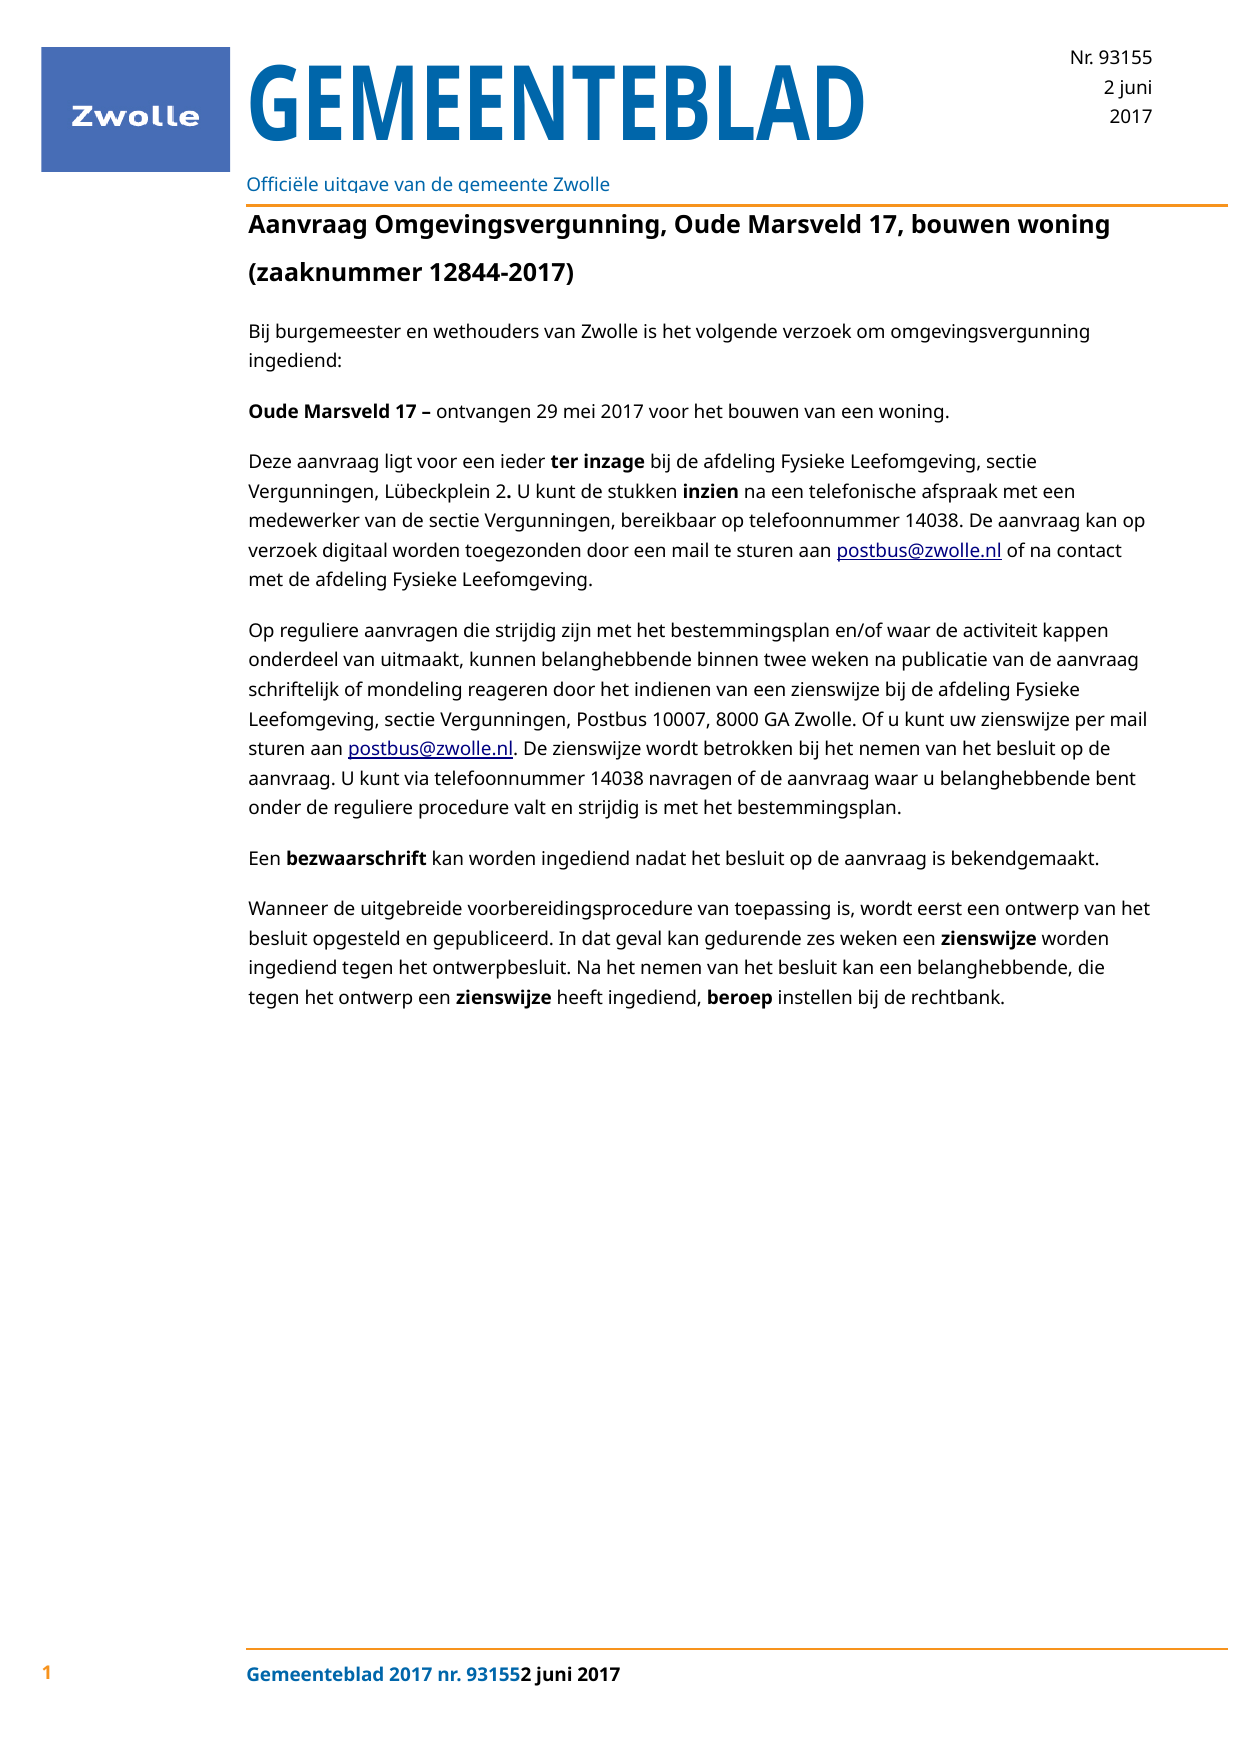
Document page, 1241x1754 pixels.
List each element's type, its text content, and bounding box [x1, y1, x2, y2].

text Deze aanvraag ligt voor een ieder ter inzage bij de afdeling Fysieke Leefomgeving, sectie Vergunningen, Lübeckplein 2. U kunt de stukken inzien na een telefonische afspraak met een medewerker van de sectie Vergunningen, bereikbaar op telefoonnummer 14038. De aanvraag kan op verzoek digitaal worden toegezonden door een mail te sturen aan postbus@zwolle.nl of na contact met de afdeling Fysieke Leefomgeving. [248, 448, 1152, 592]
text Oude Marsveld 17 – ontvangen 29 mei 2017 voor het bouwen van een woning. [248, 398, 1152, 424]
text Bij burgemeester en wethouders van Zwolle is het volgende verzoek om omgevingsvergunning ingediend: [248, 318, 1152, 373]
text Aanvraag Omgevingsvergunning, Oude Marsveld 17, bouwen woning (zaaknummer 12844-2017) [248, 207, 1152, 288]
picture [41, 47, 231, 172]
text Wanneer de uitgebreide voorbereidingsprocedure van toepassing is, wordt eerst een ontwerp van het besluit opgesteld en gepubliceerd. In dat geval kan gedurende zes weken een zienswijze worden ingediend tegen het ontwerpbesluit. Na het nemen van het besluit kan een belanghebbende, die tegen het ontwerp een zienswijze heeft ingediend, beroep instellen bij de rechtbank. [248, 895, 1152, 1010]
text Een bezwaarschrift kan worden ingediend nadat het besluit op de aanvraag is bekendgemaakt. [248, 845, 1152, 871]
text Op reguliere aanvragen die strijdig zijn met het bestemmingsplan en/of waar de activiteit kappen onderdeel van uitmaakt, kunnen belanghebbende binnen twee weken na publicatie van de aanvraag schriftelijk of mondeling reageren door het indienen van een zienswijze bij de afdeling Fysieke Leefomgeving, sectie Vergunningen, Postbus 10007, 8000 GA Zwolle. Of u kunt uw zienswijze per mail sturen aan postbus@zwolle.nl. De zienswijze wordt betrokken bij het nemen van het besluit op de aanvraag. U kunt via telefoonnummer 14038 navragen of de aanvraag waar u belanghebbende bent onder de reguliere procedure valt en strijdig is met het bestemmingsplan. [248, 617, 1152, 820]
